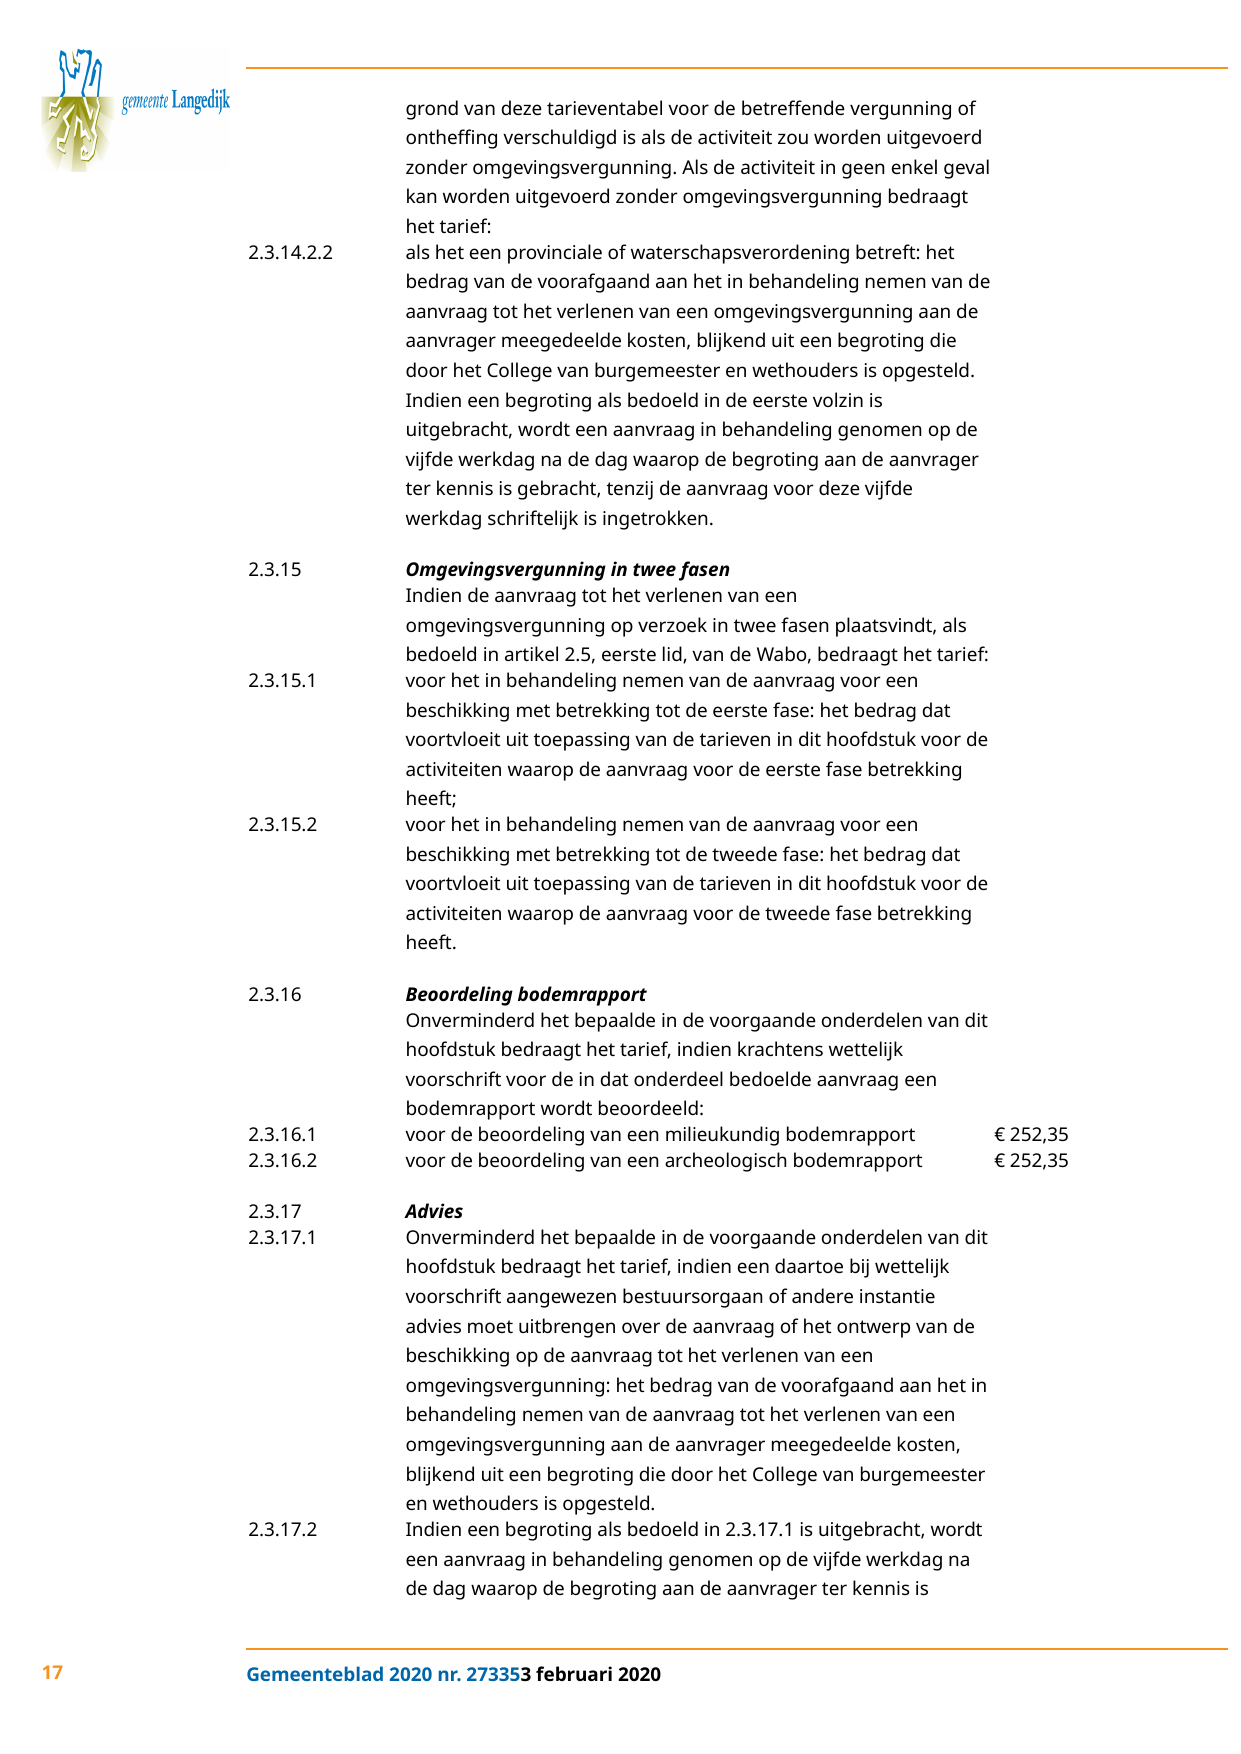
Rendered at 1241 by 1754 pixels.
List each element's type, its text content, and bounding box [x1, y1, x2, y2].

table_cell [405, 1173, 994, 1198]
table_cell [994, 1199, 1152, 1224]
table_cell Indien de aanvraag tot het verlenen van een omgevingsvergunning op verzoek in twee fasen plaatsvindt, als bedoeld in artikel 2.5, eerste lid, van de Wabo, bedraagt het tarief: [405, 582, 994, 667]
table_cell 2.3.17 [248, 1199, 405, 1224]
table_cell [994, 1173, 1152, 1198]
table_cell Advies [405, 1199, 994, 1224]
table_cell [994, 582, 1152, 667]
table_cell grond van deze tarieventabel voor de betreffende vergunning of ontheffing verschuldigd is als de activiteit zou worden uitgevoerd zonder omgevingsvergunning. Als de activiteit in geen enkel geval kan worden uitgevoerd zonder omgevingsvergunning bedraagt het tarief: [405, 95, 994, 239]
table_cell 2.3.17.2 [248, 1516, 405, 1601]
table_cell voor het in behandeling nemen van de aanvraag voor een beschikking met betrekking tot de eerste fase: het bedrag dat voortvloeit uit toepassing van de tarieven in dit hoofdstuk voor de activiteiten waarop de aanvraag voor de eerste fase betrekking heeft; [405, 667, 994, 811]
table_cell [994, 1516, 1152, 1601]
table_cell 2.3.16.2 [248, 1147, 405, 1173]
table_cell [994, 1224, 1152, 1516]
table_cell € 252,35 [994, 1147, 1152, 1173]
table_cell [248, 582, 405, 667]
table_cell Onverminderd het bepaalde in de voorgaande onderdelen van dit hoofdstuk bedraagt het tarief, indien krachtens wettelijk voorschrift voor de in dat onderdeel bedoelde aanvraag een bodemrapport wordt beoordeeld: [405, 1007, 994, 1121]
table_cell [994, 239, 1152, 531]
table_cell 2.3.16 [248, 981, 405, 1007]
table_cell [994, 667, 1152, 811]
table_cell [405, 955, 994, 981]
table_cell 2.3.15 [248, 557, 405, 582]
table_cell € 252,35 [994, 1121, 1152, 1147]
table_cell voor de beoordeling van een milieukundig bodemrapport [405, 1121, 994, 1147]
table_cell 2.3.14.2.2 [248, 239, 405, 531]
table_cell [994, 557, 1152, 582]
table_cell 2.3.15.2 [248, 811, 405, 955]
table_cell [248, 531, 405, 557]
table_cell als het een provinciale of waterschapsverordening betreft: het bedrag van de voorafgaand aan het in behandeling nemen van de aanvraag tot het verlenen van een omgevingsvergunning aan de aanvrager meegedeelde kosten, blijkend uit een begroting die door het College van burgemeester en wethouders is opgesteld. Indien een begroting als bedoeld in de eerste volzin is uitgebracht, wordt een aanvraag in behandeling genomen op de vijfde werkdag na de dag waarop de begroting aan de aanvrager ter kennis is gebracht, tenzij de aanvraag voor deze vijfde werkdag schriftelijk is ingetrokken. [405, 239, 994, 531]
table_cell [405, 531, 994, 557]
table_cell [248, 1173, 405, 1198]
table_cell [994, 981, 1152, 1007]
table_cell [994, 1007, 1152, 1121]
table_cell Beoordeling bodemrapport [405, 981, 994, 1007]
table_cell [994, 95, 1152, 239]
table_cell Indien een begroting als bedoeld in 2.3.17.1 is uitgebracht, wordt een aanvraag in behandeling genomen op de vijfde werkdag na de dag waarop de begroting aan de aanvrager ter kennis is [405, 1516, 994, 1601]
table_cell Omgevingsvergunning in twee fasen [405, 557, 994, 582]
table_cell [994, 531, 1152, 557]
table_cell 2.3.16.1 [248, 1121, 405, 1147]
table_cell voor de beoordeling van een archeologisch bodemrapport [405, 1147, 994, 1173]
picture [41, 47, 231, 172]
table_cell [994, 811, 1152, 955]
table_cell [248, 95, 405, 239]
table_cell voor het in behandeling nemen van de aanvraag voor een beschikking met betrekking tot de tweede fase: het bedrag dat voortvloeit uit toepassing van de tarieven in dit hoofdstuk voor de activiteiten waarop de aanvraag voor de tweede fase betrekking heeft. [405, 811, 994, 955]
table_cell [248, 1007, 405, 1121]
table_cell Onverminderd het bepaalde in de voorgaande onderdelen van dit hoofdstuk bedraagt het tarief, indien een daartoe bij wettelijk voorschrift aangewezen bestuursorgaan of andere instantie advies moet uitbrengen over de aanvraag of het ontwerp van de beschikking op de aanvraag tot het verlenen van een omgevingsvergunning: het bedrag van de voorafgaand aan het in behandeling nemen van de aanvraag tot het verlenen van een omgevingsvergunning aan de aanvrager meegedeelde kosten, blijkend uit een begroting die door het College van burgemeester en wethouders is opgesteld. [405, 1224, 994, 1516]
table_cell 2.3.17.1 [248, 1224, 405, 1516]
table_cell 2.3.15.1 [248, 667, 405, 811]
table_cell [994, 955, 1152, 981]
table_cell [248, 955, 405, 981]
